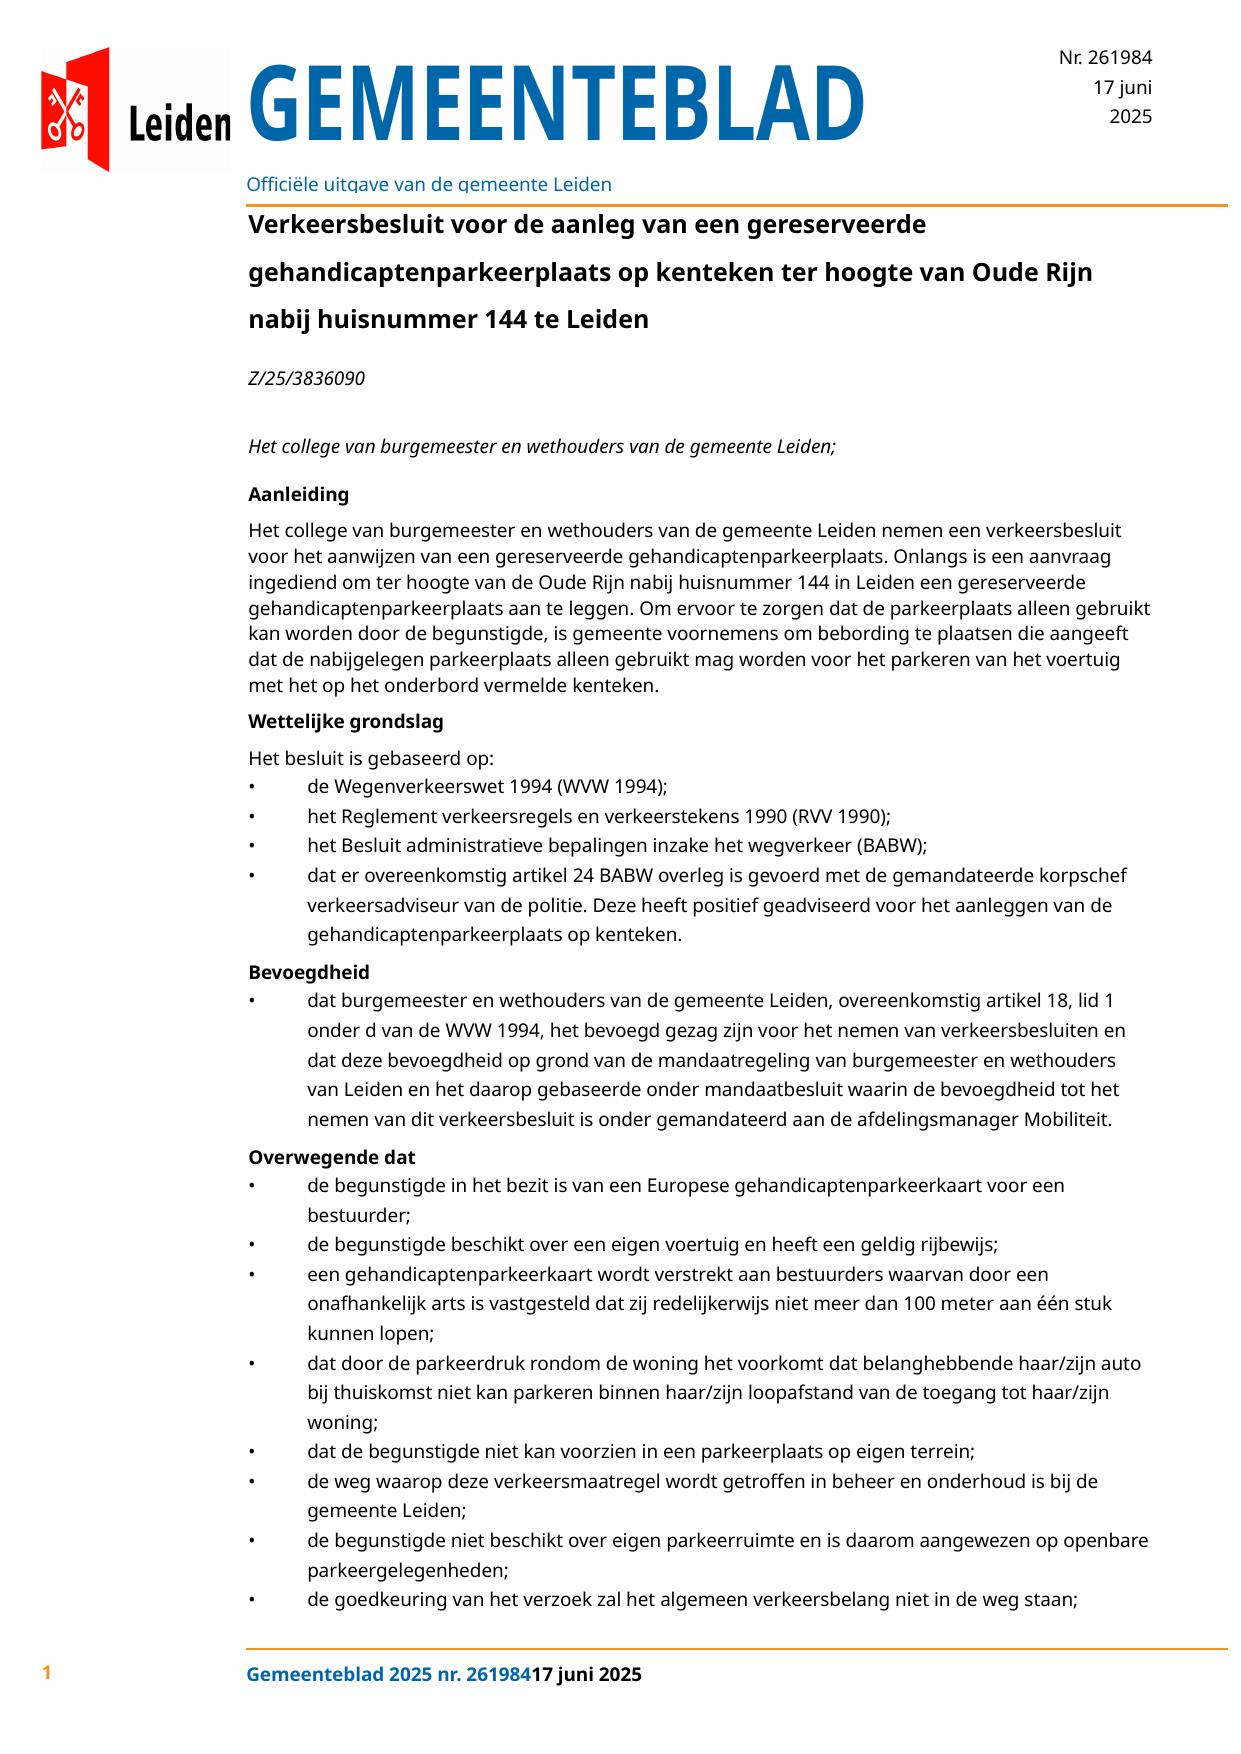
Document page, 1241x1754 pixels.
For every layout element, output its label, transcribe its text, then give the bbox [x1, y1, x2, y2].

list het Besluit administratieve bepalingen inzake het wegverkeer (BABW); [248, 833, 1152, 858]
list de begunstigde in het bezit is van een Europese gehandicaptenparkeerkaart voor een bestuurder; [248, 1172, 1152, 1228]
text Wettelijke grondslag [248, 708, 1152, 734]
list de begunstigde beschikt over een eigen voertuig en heeft een geldig rijbewijs; [248, 1231, 1152, 1257]
text Het besluit is gebaseerd op: [248, 745, 1152, 771]
list dat de begunstigde niet kan voorzien in een parkeerplaats op eigen terrein; [248, 1438, 1152, 1464]
text Z/25/3836090 [248, 366, 1152, 391]
text Het college van burgemeester en wethouders van de gemeente Leiden nemen een verkeersbesluit voor het aanwijzen van een gereserveerde gehandicaptenparkeerplaats. Onlangs is een aanvraag ingediend om ter hoogte van de Oude Rijn nabij huisnummer 144 in Leiden een gereserveerde gehandicaptenparkeerplaats aan te leggen. Om ervoor te zorgen dat de parkeerplaats alleen gebruikt kan worden door de begunstigde, is gemeente voornemens om bebording te plaatsen die aangeeft dat de nabijgelegen parkeerplaats alleen gebruikt mag worden voor het parkeren van het voertuig met het op het onderbord vermelde kenteken. [248, 517, 1152, 698]
list de Wegenverkeerswet 1994 (WVW 1994); [248, 773, 1152, 799]
text Overwegende dat [248, 1144, 1152, 1170]
list dat door de parkeerdruk rondom de woning het voorkomt dat belanghebbende haar/zijn auto bij thuiskomst niet kan parkeren binnen haar/zijn loopafstand van de toegang tot haar/zijn woning; [248, 1350, 1152, 1435]
list dat burgemeester en wethouders van de gemeente Leiden, overeenkomstig artikel 18, lid 1 onder d van de WVW 1994, het bevoegd gezag zijn voor het nemen van verkeersbesluiten en dat deze bevoegdheid op grond van de mandaatregeling van burgemeester en wethouders van Leiden en het daarop gebaseerde onder mandaatbesluit waarin de bevoegdheid tot het nemen van dit verkeersbesluit is onder gemandateerd aan de afdelingsmanager Mobiliteit. [248, 988, 1152, 1132]
list een gehandicaptenparkeerkaart wordt verstrekt aan bestuurders waarvan door een onafhankelijk arts is vastgesteld dat zij redelijkerwijs niet meer dan 100 meter aan één stuk kunnen lopen; [248, 1261, 1152, 1346]
list de begunstigde niet beschikt over eigen parkeerruimte en is daarom aangewezen op openbare parkeergelegenheden; [248, 1527, 1152, 1583]
list de weg waarop deze verkeersmaatregel wordt getroffen in beheer en onderhoud is bij de gemeente Leiden; [248, 1468, 1152, 1523]
text Het college van burgemeester en wethouders van de gemeente Leiden; [248, 433, 1152, 459]
picture [41, 47, 231, 172]
list de goedkeuring van het verzoek zal het algemeen verkeersbelang niet in de weg staan; [248, 1586, 1152, 1612]
list dat er overeenkomstig artikel 24 BABW overleg is gevoerd met de gemandateerde korpschef verkeersadviseur van de politie. Deze heeft positief geadviseerd voor het aanleggen van de gehandicaptenparkeerplaats op kenteken. [248, 862, 1152, 947]
text Bevoegdheid [248, 959, 1152, 985]
text Verkeersbesluit voor de aanleg van een gereserveerde gehandicaptenparkeerplaats op kenteken ter hoogte van Oude Rijn nabij huisnummer 144 te Leiden [248, 207, 1152, 336]
list het Reglement verkeersregels en verkeerstekens 1990 (RVV 1990); [248, 803, 1152, 829]
text Aanleiding [248, 481, 1152, 507]
